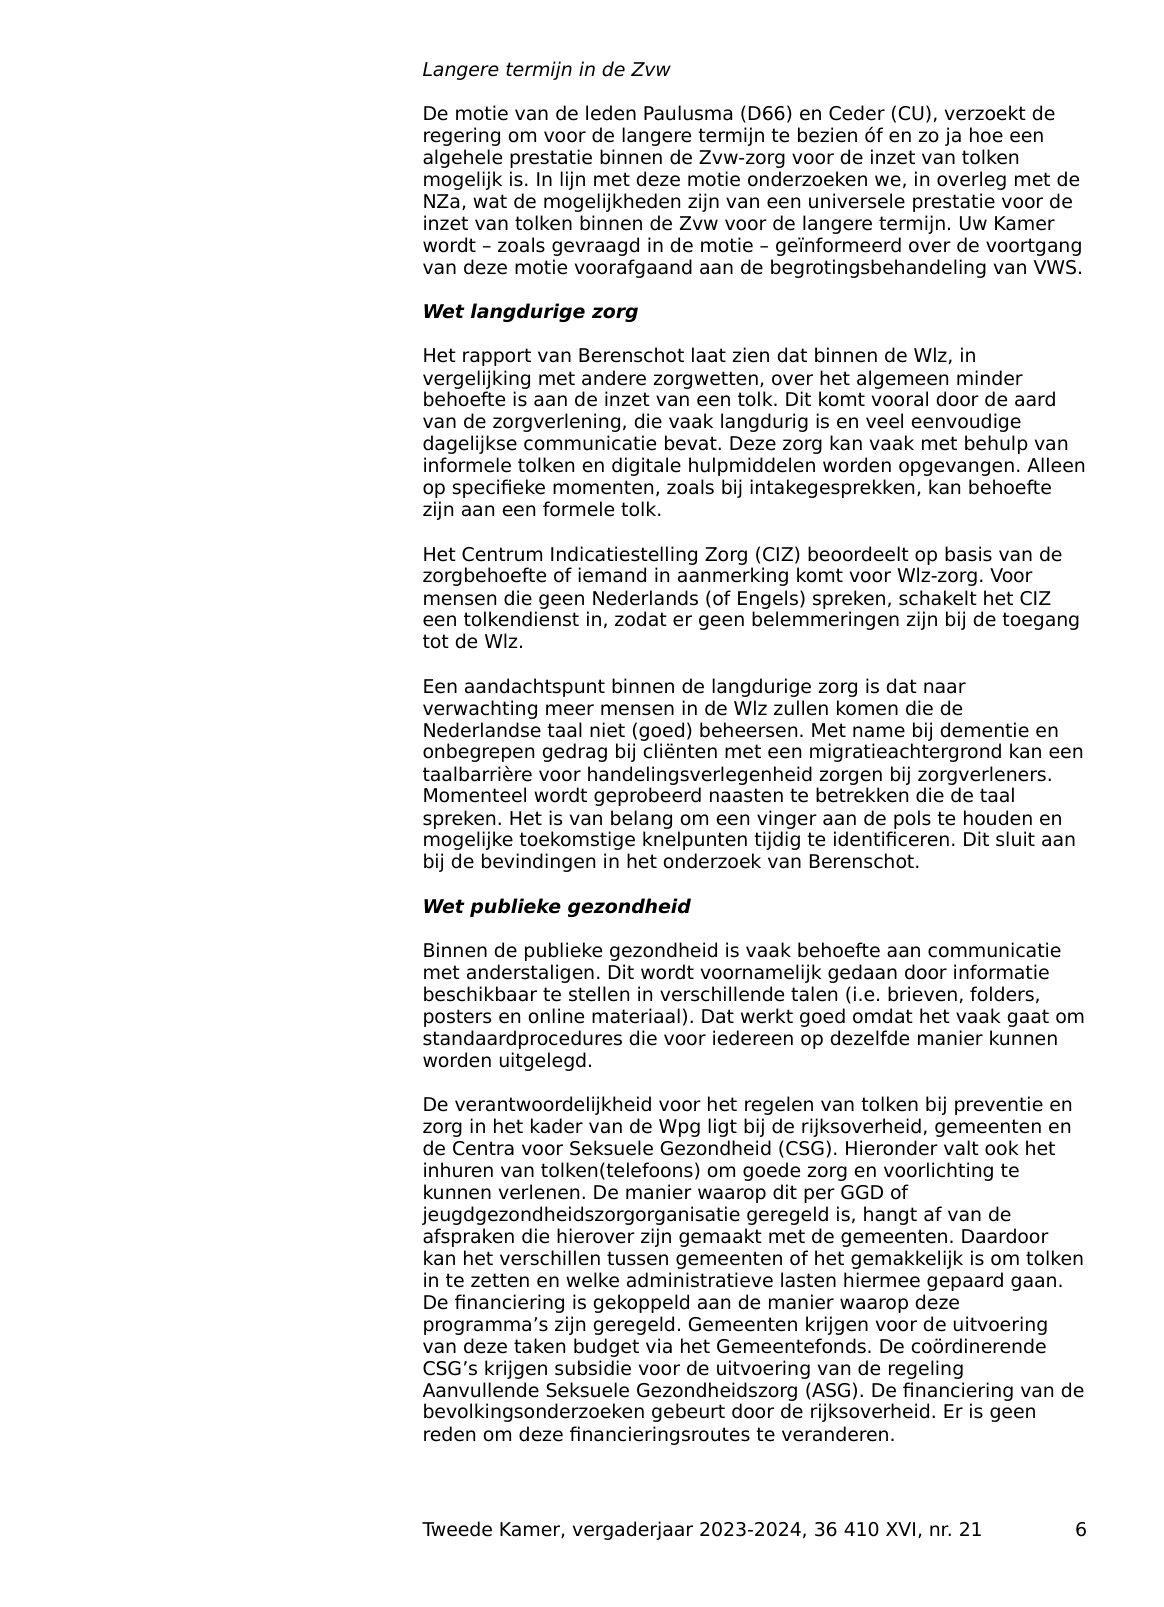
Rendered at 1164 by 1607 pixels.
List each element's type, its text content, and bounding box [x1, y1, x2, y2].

text De verantwoordelijkheid voor het regelen van tolken bij preventie en zorg in het kader van de Wpg ligt bij de rijksoverheid, gemeenten en de Centra voor Seksuele Gezondheid (CSG). Hieronder valt ook het inhuren van tolken(telefoons) om goede zorg en voorlichting te kunnen verlenen. De manier waarop dit per GGD of jeugdgezondheidszorgorganisatie geregeld is, hangt af van de afspraken die hierover zijn gemaakt met de gemeenten. Daardoor kan het verschillen tussen gemeenten of het gemakkelijk is om tolken in te zetten en welke administratieve lasten hiermee gepaard gaan. De financiering is gekoppeld aan de manier waarop deze programma’s zijn geregeld. Gemeenten krijgen voor de uitvoering van deze taken budget via het Gemeentefonds. De coördinerende CSG’s krijgen subsidie voor de uitvoering van de regeling Aanvullende Seksuele Gezondheidszorg (ASG). De financiering van de bevolkingsonderzoeken gebeurt door de rijksoverheid. Er is geen reden om deze financieringsroutes te veranderen. [422, 1094, 1087, 1445]
subtitle Wet publieke gezondheid [422, 896, 1087, 917]
text Een aandachtspunt binnen de langdurige zorg is dat naar verwachting meer mensen in de Wlz zullen komen die de Nederlandse taal niet (goed) beheersen. Met name bij dementie en onbegrepen gedrag bij cliënten met een migratieachtergrond kan een taalbarrière voor handelingsverlegenheid zorgen bij zorgverleners. Momenteel wordt geprobeerd naasten te betrekken die de taal spreken. Het is van belang om een vinger aan de pols te houden en mogelijke toekomstige knelpunten tijdig te identificeren. Dit sluit aan bij de bevindingen in het onderzoek van Berenschot. [422, 676, 1087, 873]
subtitle Langere termijn in de Zvw [422, 59, 1087, 81]
subtitle Wet langdurige zorg [422, 301, 1087, 323]
text Binnen de publieke gezondheid is vaak behoefte aan communicatie met anderstaligen. Dit wordt voornamelijk gedaan door informatie beschikbaar te stellen in verschillende talen (i.e. brieven, folders, posters en online materiaal). Dat werkt goed omdat het vaak gaat om standaardprocedures die voor iedereen op dezelfde manier kunnen worden uitgelegd. [422, 940, 1087, 1072]
text Het Centrum Indicatiestelling Zorg (CIZ) beoordeelt op basis van de zorgbehoefte of iemand in aanmerking komt voor Wlz-zorg. Voor mensen die geen Nederlands (of Engels) spreken, schakelt het CIZ een tolkendienst in, zodat er geen belemmeringen zijn bij de toegang tot de Wlz. [422, 543, 1087, 653]
text De motie van de leden Paulusma (D66) en Ceder (CU), verzoekt de regering om voor de langere termijn te bezien óf en zo ja hoe een algehele prestatie binnen de Zvw-zorg voor de inzet van tolken mogelijk is. In lijn met deze motie onderzoeken we, in overleg met de NZa, wat de mogelijkheden zijn van een universele prestatie voor de inzet van tolken binnen de Zvw voor de langere termijn. Uw Kamer wordt – zoals gevraagd in de motie – geïnformeerd over de voortgang van deze motie voorafgaand aan de begrotingsbehandeling van VWS. [422, 103, 1087, 279]
text Het rapport van Berenschot laat zien dat binnen de Wlz, in vergelijking met andere zorgwetten, over het algemeen minder behoefte is aan de inzet van een tolk. Dit komt vooral door de aard van de zorgverlening, die vaak langdurig is en veel eenvoudige dagelijkse communicatie bevat. Deze zorg kan vaak met behulp van informele tolken en digitale hulpmiddelen worden opgevangen. Alleen op specifieke momenten, zoals bij intakegesprekken, kan behoefte zijn aan een formele tolk. [422, 345, 1087, 521]
